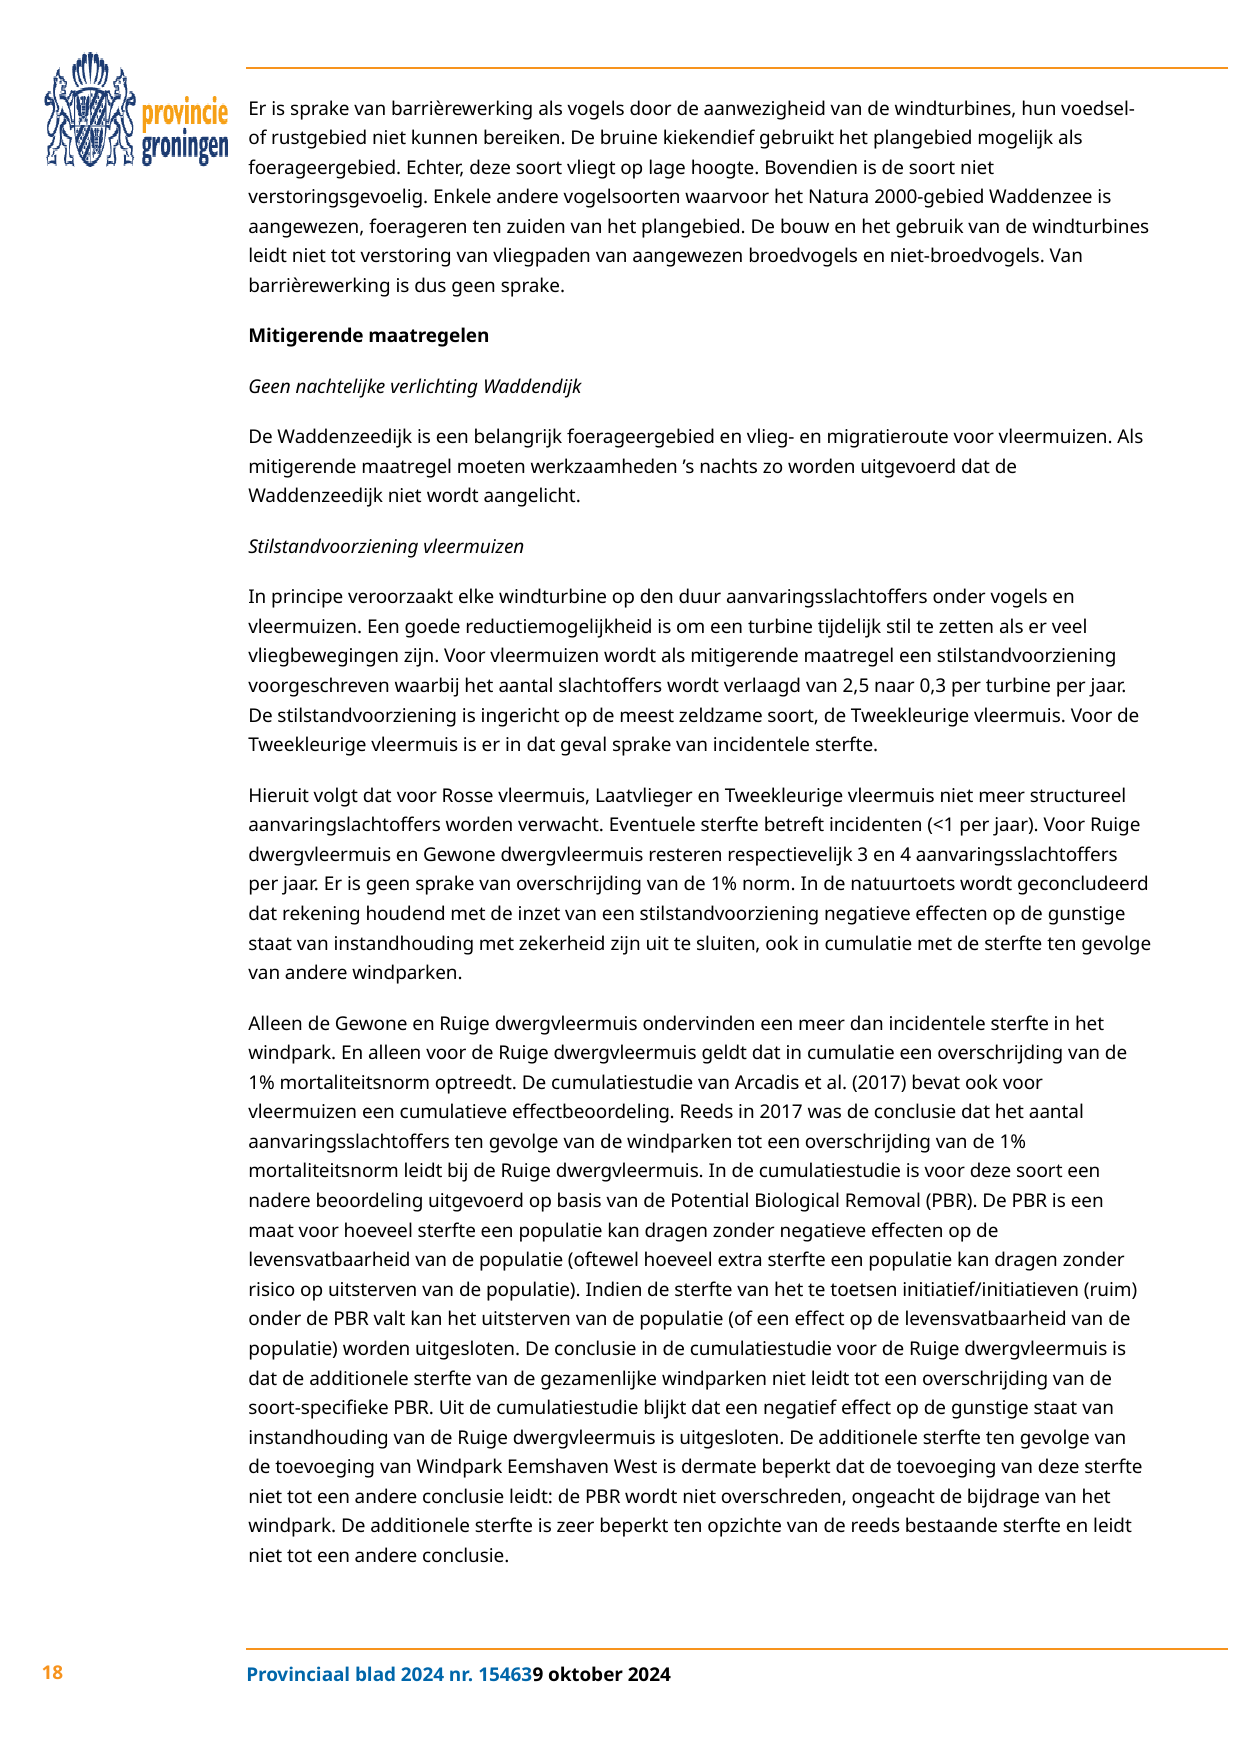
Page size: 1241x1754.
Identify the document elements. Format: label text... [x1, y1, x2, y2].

text Stilstandvoorziening vleermuizen [248, 533, 1152, 559]
text In principe veroorzaakt elke windturbine op den duur aanvaringsslachtoffers onder vogels en vleermuizen. Een goede reductiemogelijkheid is om een turbine tijdelijk stil te zetten als er veel vliegbewegingen zijn. Voor vleermuizen wordt als mitigerende maatregel een stilstandvoorziening voorgeschreven waarbij het aantal slachtoffers wordt verlaagd van 2,5 naar 0,3 per turbine per jaar. De stilstandvoorziening is ingericht op de meest zeldzame soort, de Tweekleurige vleermuis. Voor de Tweekleurige vleermuis is er in dat geval sprake van incidentele sterfte. [248, 583, 1152, 757]
text De Waddenzeedijk is een belangrijk foerageergebied en vlieg- en migratieroute voor vleermuizen. Als mitigerende maatregel moeten werkzaamheden ’s nachts zo worden uitgevoerd dat de Waddenzeedijk niet wordt aangelicht. [248, 423, 1152, 508]
text Geen nachtelijke verlichting Waddendijk [248, 373, 1152, 399]
text Er is sprake van barrièrewerking als vogels door de aanwezigheid van de windturbines, hun voedsel- of rustgebied niet kunnen bereiken. De bruine kiekendief gebruikt het plangebied mogelijk als foerageergebied. Echter, deze soort vliegt op lage hoogte. Bovendien is de soort niet verstoringsgevoelig. Enkele andere vogelsoorten waarvoor het Natura 2000-gebied Waddenzee is aangewezen, foerageren ten zuiden van het plangebied. De bouw en het gebruik van de windturbines leidt niet tot verstoring van vliegpaden van aangewezen broedvogels en niet-broedvogels. Van barrièrewerking is dus geen sprake. [248, 95, 1152, 298]
text Hieruit volgt dat voor Rosse vleermuis, Laatvlieger en Tweekleurige vleermuis niet meer structureel aanvaringslachtoffers worden verwacht. Eventuele sterfte betreft incidenten (<1 per jaar). Voor Ruige dwergvleermuis en Gewone dwergvleermuis resteren respectievelijk 3 en 4 aanvaringsslachtoffers per jaar. Er is geen sprake van overschrijding van de 1% norm. In de natuurtoets wordt geconcludeerd dat rekening houdend met de inzet van een stilstandvoorziening negatieve effecten op de gunstige staat van instandhouding met zekerheid zijn uit te sluiten, ook in cumulatie met de sterfte ten gevolge van andere windparken. [248, 782, 1152, 985]
picture [41, 47, 231, 172]
text Alleen de Gewone en Ruige dwergvleermuis ondervinden een meer dan incidentele sterfte in het windpark. En alleen voor de Ruige dwergvleermuis geldt dat in cumulatie een overschrijding van de 1% mortaliteitsnorm optreedt. De cumulatiestudie van Arcadis et al. (2017) bevat ook voor vleermuizen een cumulatieve effectbeoordeling. Reeds in 2017 was de conclusie dat het aantal aanvaringsslachtoffers ten gevolge van de windparken tot een overschrijding van de 1% mortaliteitsnorm leidt bij de Ruige dwergvleermuis. In de cumulatiestudie is voor deze soort een nadere beoordeling uitgevoerd op basis van de Potential Biological Removal (PBR). De PBR is een maat voor hoeveel sterfte een populatie kan dragen zonder negatieve effecten op de levensvatbaarheid van de populatie (oftewel hoeveel extra sterfte een populatie kan dragen zonder risico op uitsterven van de populatie). Indien de sterfte van het te toetsen initiatief/initiatieven (ruim) onder de PBR valt kan het uitsterven van de populatie (of een effect op de levensvatbaarheid van de populatie) worden uitgesloten. De conclusie in de cumulatiestudie voor de Ruige dwergvleermuis is dat de additionele sterfte van de gezamenlijke windparken niet leidt tot een overschrijding van de soort-specifieke PBR. Uit de cumulatiestudie blijkt dat een negatief effect op de gunstige staat van instandhouding van de Ruige dwergvleermuis is uitgesloten. De additionele sterfte ten gevolge van de toevoeging van Windpark Eemshaven West is dermate beperkt dat de toevoeging van deze sterfte niet tot een andere conclusie leidt: de PBR wordt niet overschreden, ongeacht de bijdrage van het windpark. De additionele sterfte is zeer beperkt ten opzichte van de reeds bestaande sterfte en leidt niet tot een andere conclusie. [248, 1010, 1152, 1568]
text Mitigerende maatregelen [248, 323, 1152, 348]
